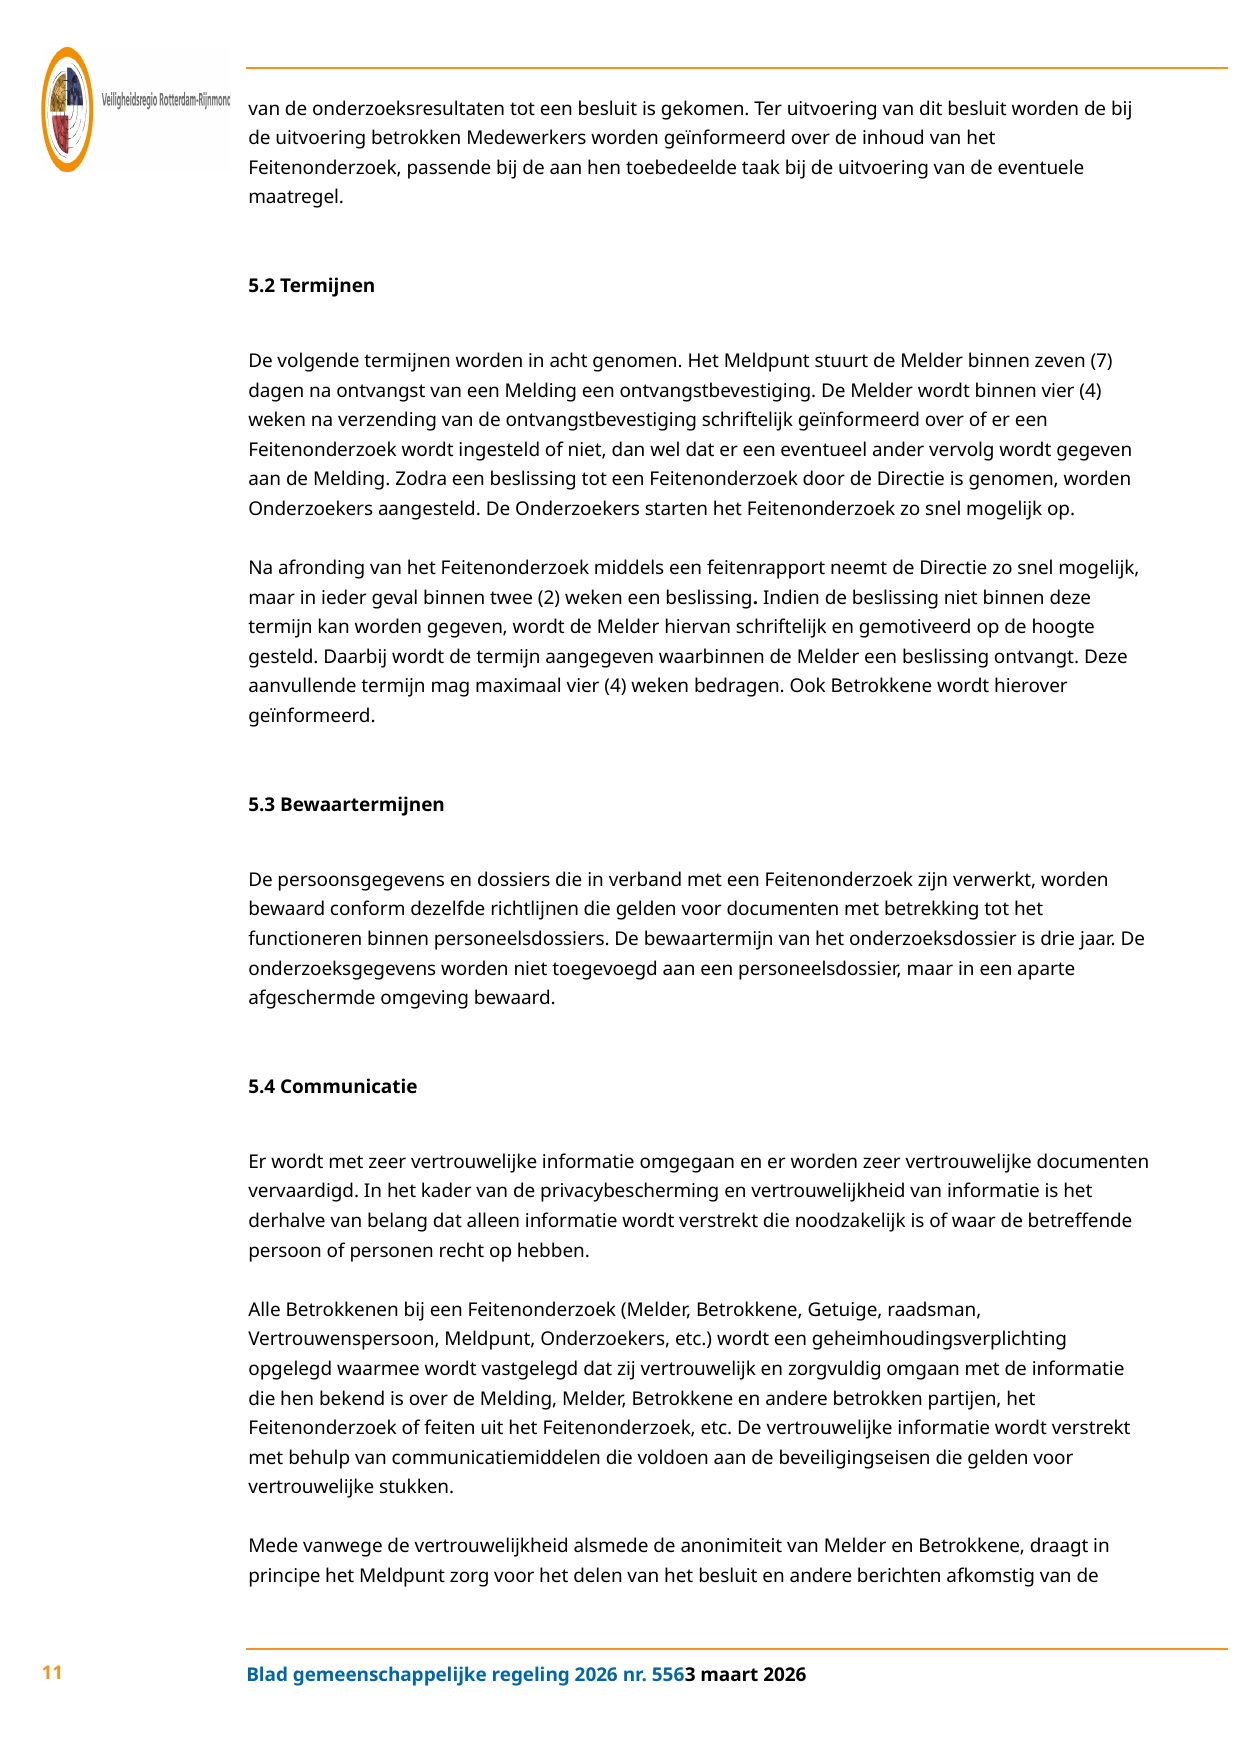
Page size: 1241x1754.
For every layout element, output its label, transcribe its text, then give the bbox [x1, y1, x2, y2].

text van de onderzoeksresultaten tot een besluit is gekomen. Ter uitvoering van dit besluit worden de bij de uitvoering betrokken Medewerkers worden geïnformeerd over de inhoud van het Feitenonderzoek, passende bij de aan hen toebedeelde taak bij de uitvoering van de eventuele maatregel. [248, 95, 1152, 209]
picture [41, 47, 231, 172]
text 5.3 Bewaartermijnen [248, 791, 1152, 817]
text Na afronding van het Feitenonderzoek middels een feitenrapport neemt de Directie zo snel mogelijk, maar in ieder geval binnen twee (2) weken een beslissing. Indien de beslissing niet binnen deze termijn kan worden gegeven, wordt de Melder hiervan schriftelijk en gemotiveerd op de hoogte gesteld. Daarbij wordt de termijn aangegeven waarbinnen de Melder een beslissing ontvangt. Deze aanvullende termijn mag maximaal vier (4) weken bedragen. Ook Betrokkene wordt hierover geïnformeerd. [248, 554, 1152, 728]
text De volgende termijnen worden in acht genomen. Het Meldpunt stuurt de Melder binnen zeven (7) dagen na ontvangst van een Melding een ontvangstbevestiging. De Melder wordt binnen vier (4) weken na verzending van de ontvangstbevestiging schriftelijk geïnformeerd over of er een Feitenonderzoek wordt ingesteld of niet, dan wel dat er een eventueel ander vervolg wordt gegeven aan de Melding. Zodra een beslissing tot een Feitenonderzoek door de Directie is genomen, worden Onderzoekers aangesteld. De Onderzoekers starten het Feitenonderzoek zo snel mogelijk op. [248, 347, 1152, 521]
text Mede vanwege de vertrouwelijkheid alsmede de anonimiteit van Melder en Betrokkene, draagt in principe het Meldpunt zorg voor het delen van het besluit en andere berichten afkomstig van de [248, 1533, 1152, 1588]
text 5.2 Termijnen [248, 272, 1152, 298]
text De persoonsgegevens en dossiers die in verband met een Feitenonderzoek zijn verwerkt, worden bewaard conform dezelfde richtlijnen die gelden voor documenten met betrekking tot het functioneren binnen personeelsdossiers. De bewaartermijn van het onderzoeksdossier is drie jaar. De onderzoeksgegevens worden niet toegevoegd aan een personeelsdossier, maar in een aparte afgeschermde omgeving bewaard. [248, 866, 1152, 1010]
text 5.4 Communicatie [248, 1073, 1152, 1099]
text Alle Betrokkenen bij een Feitenonderzoek (Melder, Betrokkene, Getuige, raadsman, Vertrouwenspersoon, Meldpunt, Onderzoekers, etc.) wordt een geheimhoudingsverplichting opgelegd waarmee wordt vastgelegd dat zij vertrouwelijk en zorgvuldig omgaan met de informatie die hen bekend is over de Melding, Melder, Betrokkene en andere betrokken partijen, het Feitenonderzoek of feiten uit het Feitenonderzoek, etc. De vertrouwelijke informatie wordt verstrekt met behulp van communicatiemiddelen die voldoen aan de beveiligingseisen die gelden voor vertrouwelijke stukken. [248, 1296, 1152, 1499]
text Er wordt met zeer vertrouwelijke informatie omgegaan en er worden zeer vertrouwelijke documenten vervaardigd. In het kader van de privacybescherming en vertrouwelijkheid van informatie is het derhalve van belang dat alleen informatie wordt verstrekt die noodzakelijk is of waar de betreffende persoon of personen recht op hebben. [248, 1148, 1152, 1263]
